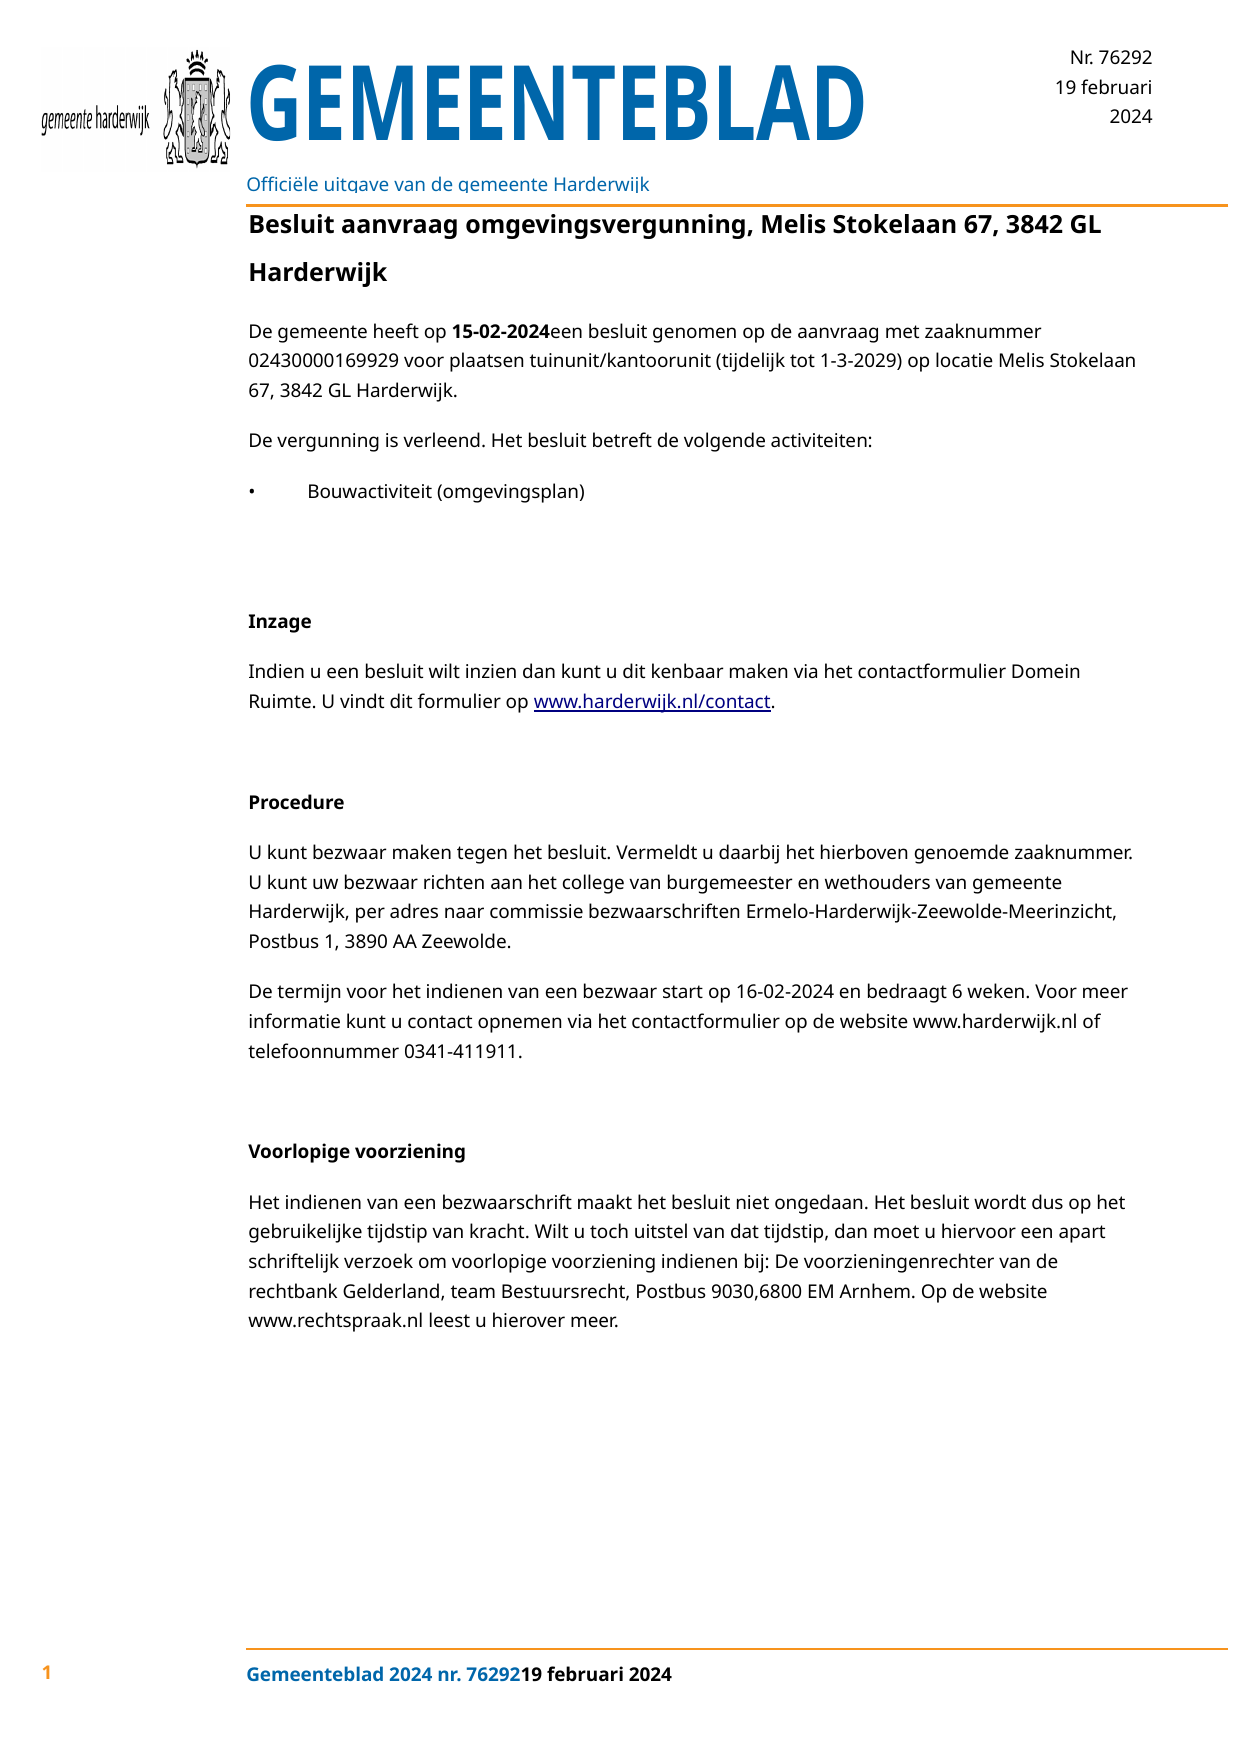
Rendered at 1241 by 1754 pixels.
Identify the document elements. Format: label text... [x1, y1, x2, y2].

text Procedure [248, 789, 1152, 815]
text Indien u een besluit wilt inzien dan kunt u dit kenbaar maken via het contactformulier Domein Ruimte. U vindt dit formulier op www.harderwijk.nl/contact. [248, 659, 1152, 714]
text De gemeente heeft op 15-02-2024een besluit genomen op de aanvraag met zaaknummer 02430000169929 voor plaatsen tuinunit/kantoorunit (tijdelijk tot 1-3-2029) op locatie Melis Stokelaan 67, 3842 GL Harderwijk. [248, 318, 1152, 403]
list Bouwactiviteit (omgevingsplan) [248, 478, 1152, 504]
text Inzage [248, 608, 1152, 634]
text U kunt bezwaar maken tegen het besluit. Vermeldt u daarbij het hierboven genoemde zaaknummer. U kunt uw bezwaar richten aan het college van burgemeester en wethouders van gemeente Harderwijk, per adres naar commissie bezwaarschriften Ermelo-Harderwijk-Zeewolde-Meerinzicht, Postbus 1, 3890 AA Zeewolde. [248, 839, 1152, 954]
text Het indienen van een bezwaarschrift maakt het besluit niet ongedaan. Het besluit wordt dus op het gebruikelijke tijdstip van kracht. Wilt u toch uitstel van dat tijdstip, dan moet u hiervoor een apart schriftelijk verzoek om voorlopige voorziening indienen bij: De voorzieningenrechter van de rechtbank Gelderland, team Bestuursrecht, Postbus 9030,6800 EM Arnhem. Op de website www.rechtspraak.nl leest u hierover meer. [248, 1189, 1152, 1333]
text Besluit aanvraag omgevingsvergunning, Melis Stokelaan 67, 3842 GL Harderwijk [248, 207, 1152, 288]
text De vergunning is verleend. Het besluit betreft de volgende activiteiten: [248, 427, 1152, 453]
picture [41, 47, 231, 172]
text Voorlopige voorziening [248, 1139, 1152, 1164]
text De termijn voor het indienen van een bezwaar start op 16-02-2024 en bedraagt 6 weken. Voor meer informatie kunt u contact opnemen via het contactformulier op de website www.harderwijk.nl of telefoonnummer 0341-411911. [248, 979, 1152, 1064]
